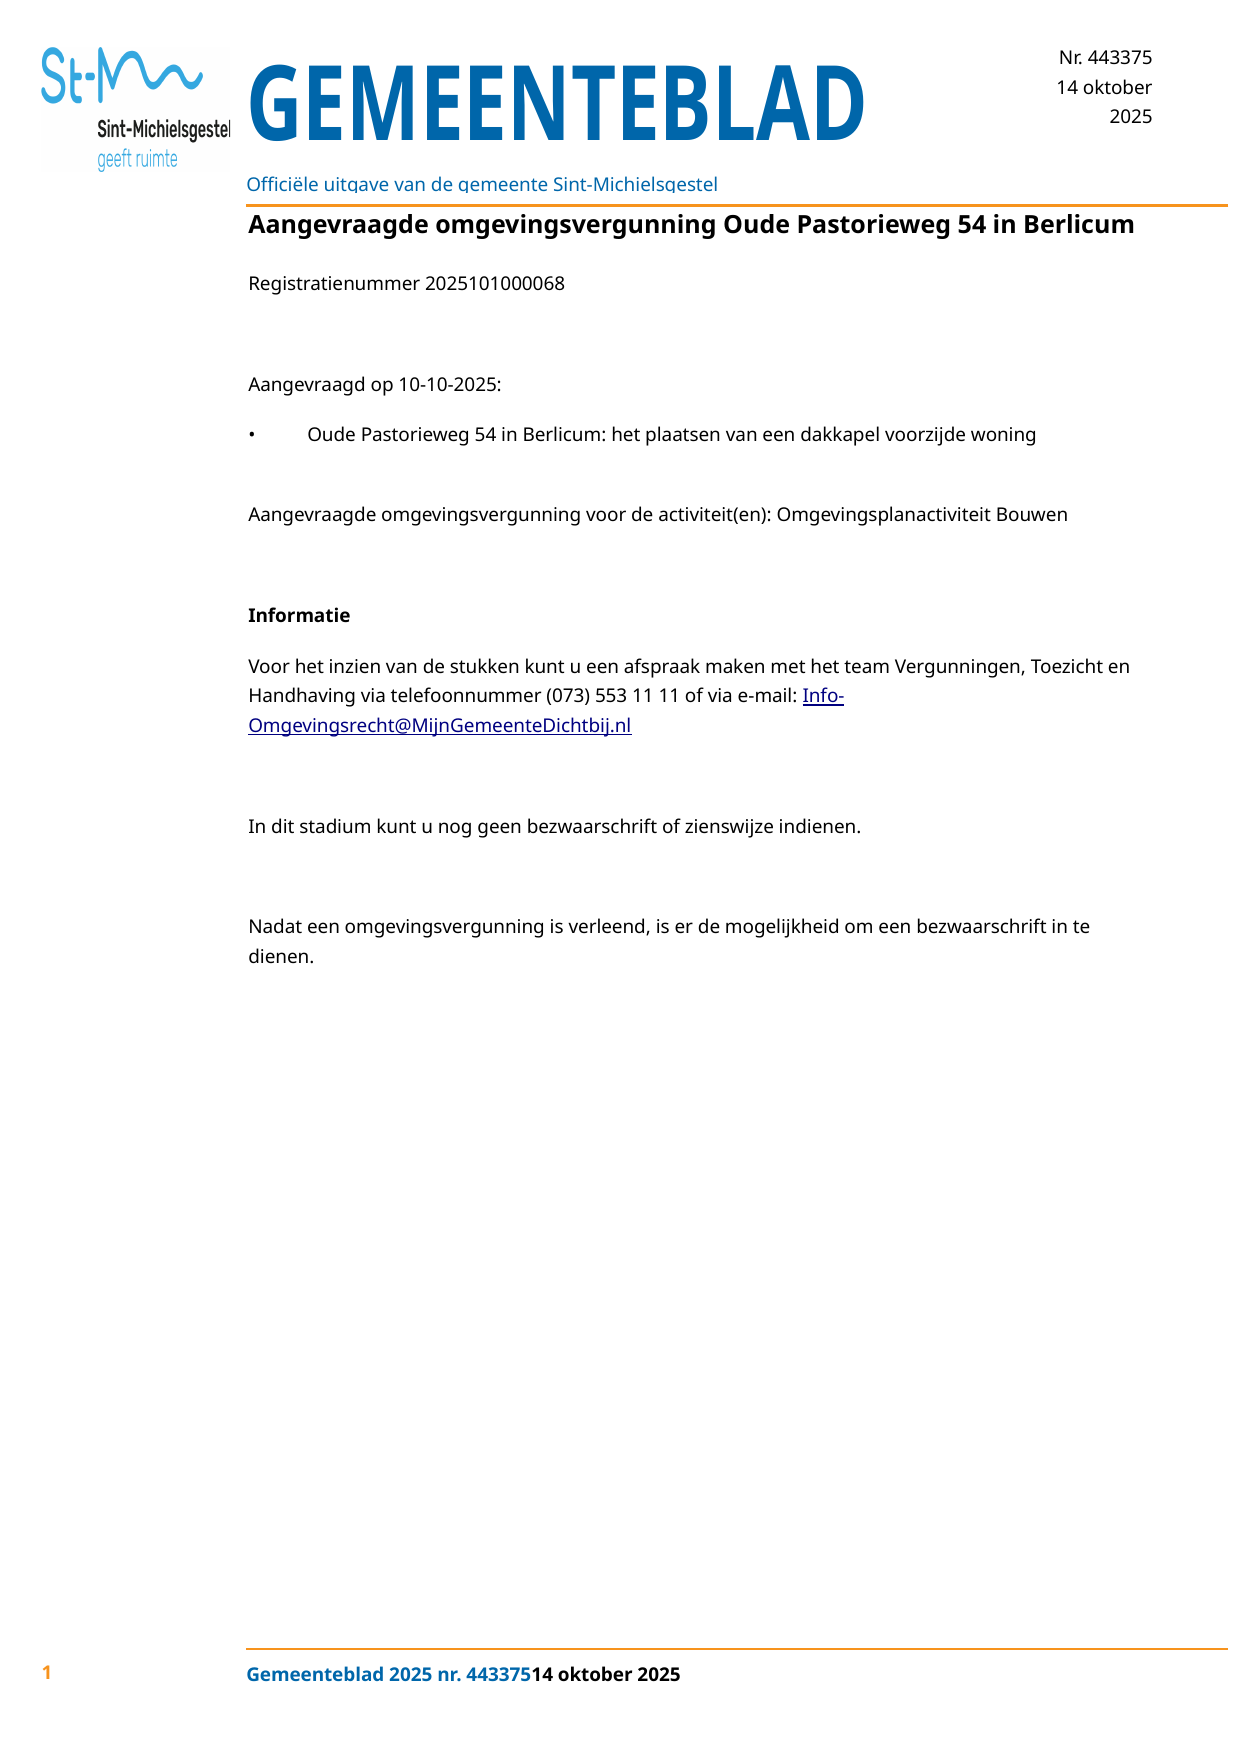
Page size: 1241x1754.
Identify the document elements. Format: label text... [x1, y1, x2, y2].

picture [41, 47, 231, 172]
list Oude Pastorieweg 54 in Berlicum: het plaatsen van een dakkapel voorzijde woning [248, 422, 1152, 447]
text Informatie [248, 602, 1152, 628]
text Nadat een omgevingsvergunning is verleend, is er de mogelijkheid om een bezwaarschrift in te dienen. [248, 914, 1152, 969]
text Aangevraagd op 10-10-2025: [248, 371, 1152, 397]
text Voor het inzien van de stukken kunt u een afspraak maken met het team Vergunningen, Toezicht en Handhaving via telefoonnummer (073) 553 11 11 of via e-mail: Info-Omgevingsrecht@MijnGemeenteDichtbij.nl [248, 653, 1152, 738]
text Aangevraagde omgevingsvergunning voor de activiteit(en): Omgevingsplanactiviteit Bouwen [248, 502, 1152, 527]
text In dit stadium kunt u nog geen bezwaarschrift of zienswijze indienen. [248, 813, 1152, 838]
text Registratienummer 2025101000068 [248, 270, 1152, 296]
text Aangevraagde omgevingsvergunning Oude Pastorieweg 54 in Berlicum [248, 207, 1152, 241]
